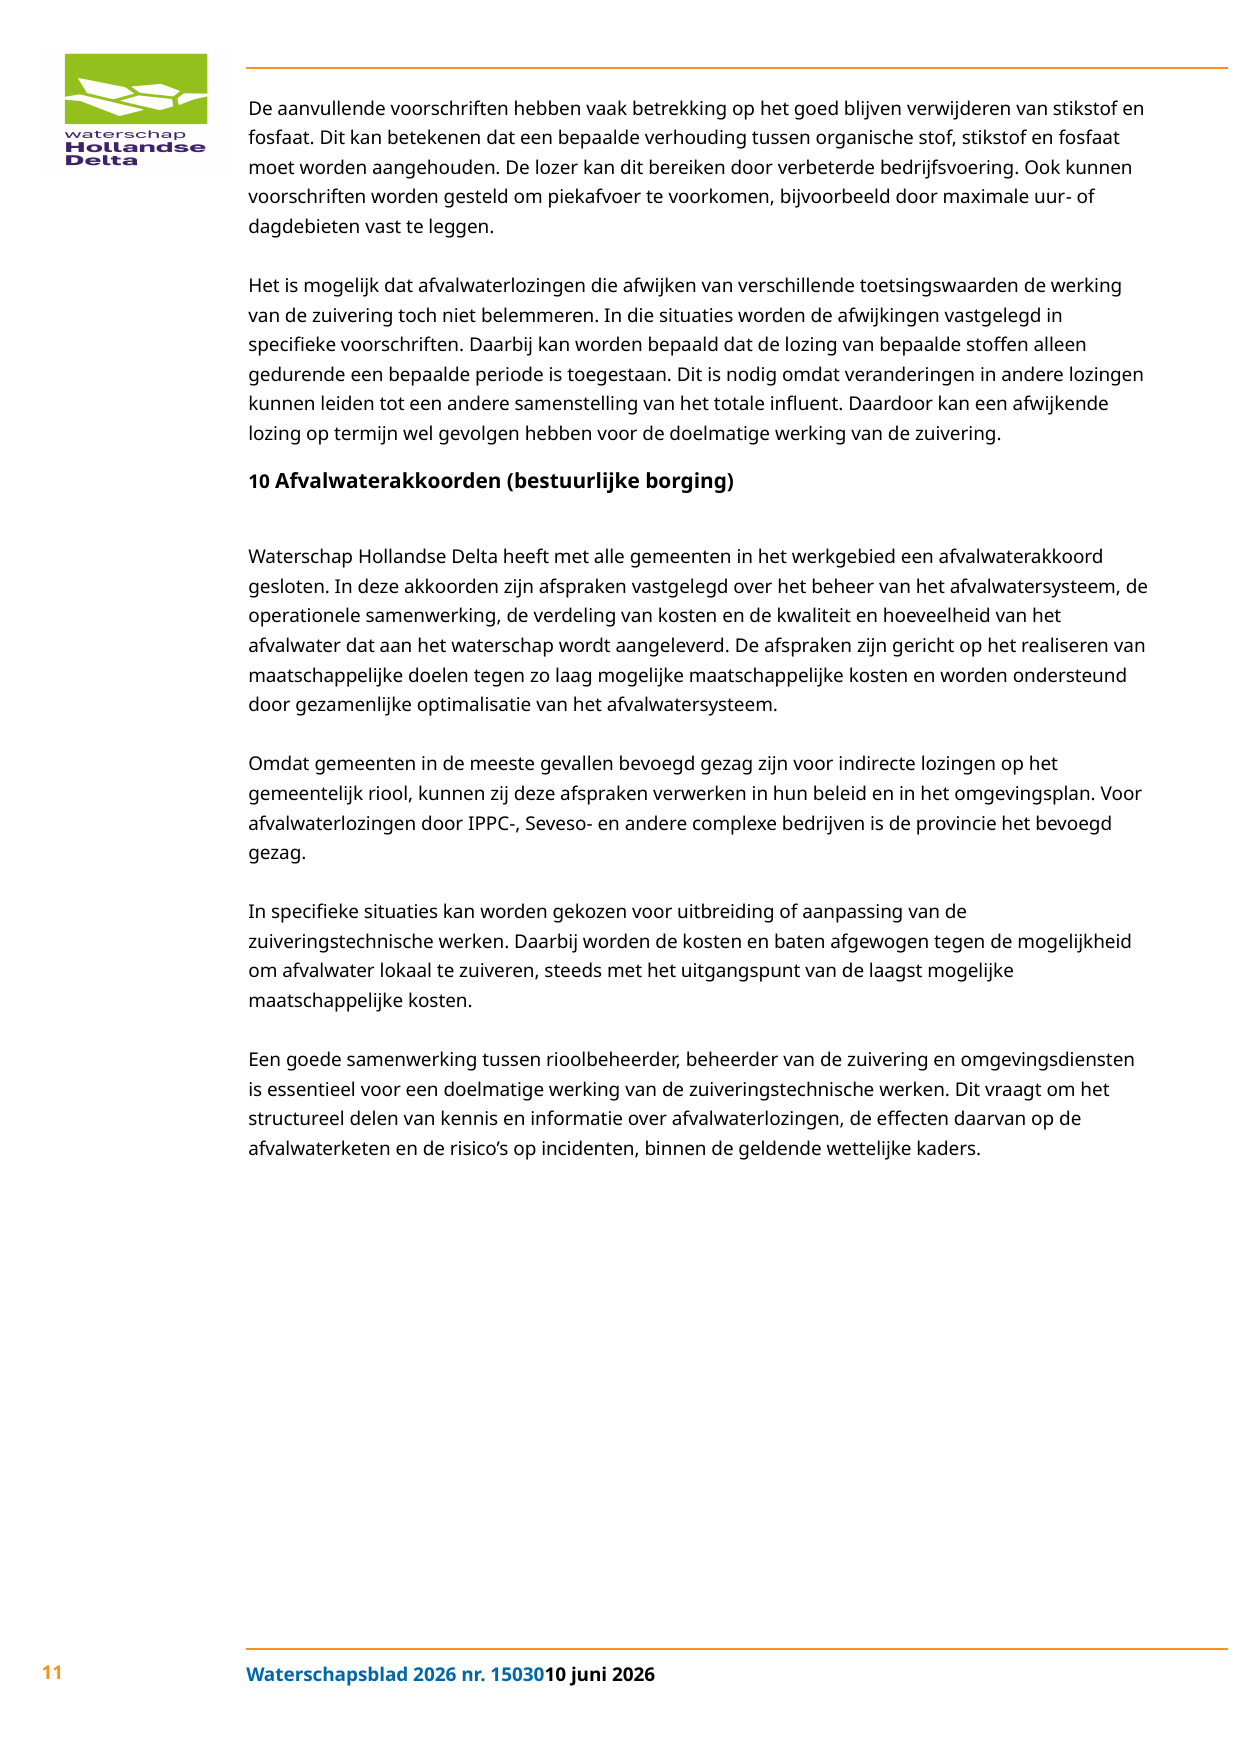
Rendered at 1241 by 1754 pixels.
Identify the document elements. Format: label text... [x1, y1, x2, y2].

text De aanvullende voorschriften hebben vaak betrekking op het goed blijven verwijderen van stikstof en fosfaat. Dit kan betekenen dat een bepaalde verhouding tussen organische stof, stikstof en fosfaat moet worden aangehouden. De lozer kan dit bereiken door verbeterde bedrijfsvoering. Ook kunnen voorschriften worden gesteld om piekafvoer te voorkomen, bijvoorbeeld door maximale uur‑ of dagdebieten vast te leggen. [248, 95, 1152, 239]
text Omdat gemeenten in de meeste gevallen bevoegd gezag zijn voor indirecte lozingen op het gemeentelijk riool, kunnen zij deze afspraken verwerken in hun beleid en in het omgevingsplan. Voor afvalwaterlozingen door IPPC‑, Seveso‑ en andere complexe bedrijven is de provincie het bevoegd gezag. [248, 751, 1152, 865]
text 10 Afvalwaterakkoorden (bestuurlijke borging) [248, 466, 1152, 494]
text Waterschap Hollandse Delta heeft met alle gemeenten in het werkgebied een afvalwaterakkoord gesloten. In deze akkoorden zijn afspraken vastgelegd over het beheer van het afvalwatersysteem, de operationele samenwerking, de verdeling van kosten en de kwaliteit en hoeveelheid van het afvalwater dat aan het waterschap wordt aangeleverd. De afspraken zijn gericht op het realiseren van maatschappelijke doelen tegen zo laag mogelijke maatschappelijke kosten en worden ondersteund door gezamenlijke optimalisatie van het afvalwatersysteem. [248, 543, 1152, 717]
picture [41, 47, 231, 172]
text Het is mogelijk dat afvalwaterlozingen die afwijken van verschillende toetsingswaarden de werking van de zuivering toch niet belemmeren. In die situaties worden de afwijkingen vastgelegd in specifieke voorschriften. Daarbij kan worden bepaald dat de lozing van bepaalde stoffen alleen gedurende een bepaalde periode is toegestaan. Dit is nodig omdat veranderingen in andere lozingen kunnen leiden tot een andere samenstelling van het totale influent. Daardoor kan een afwijkende lozing op termijn wel gevolgen hebben voor de doelmatige werking van de zuivering. [248, 272, 1152, 446]
text In specifieke situaties kan worden gekozen voor uitbreiding of aanpassing van de zuiveringstechnische werken. Daarbij worden de kosten en baten afgewogen tegen de mogelijkheid om afvalwater lokaal te zuiveren, steeds met het uitgangspunt van de laagst mogelijke maatschappelijke kosten. [248, 898, 1152, 1013]
text Een goede samenwerking tussen rioolbeheerder, beheerder van de zuivering en omgevingsdiensten is essentieel voor een doelmatige werking van de zuiveringstechnische werken. Dit vraagt om het structureel delen van kennis en informatie over afvalwaterlozingen, de effecten daarvan op de afvalwaterketen en de risico’s op incidenten, binnen de geldende wettelijke kaders. [248, 1046, 1152, 1161]
